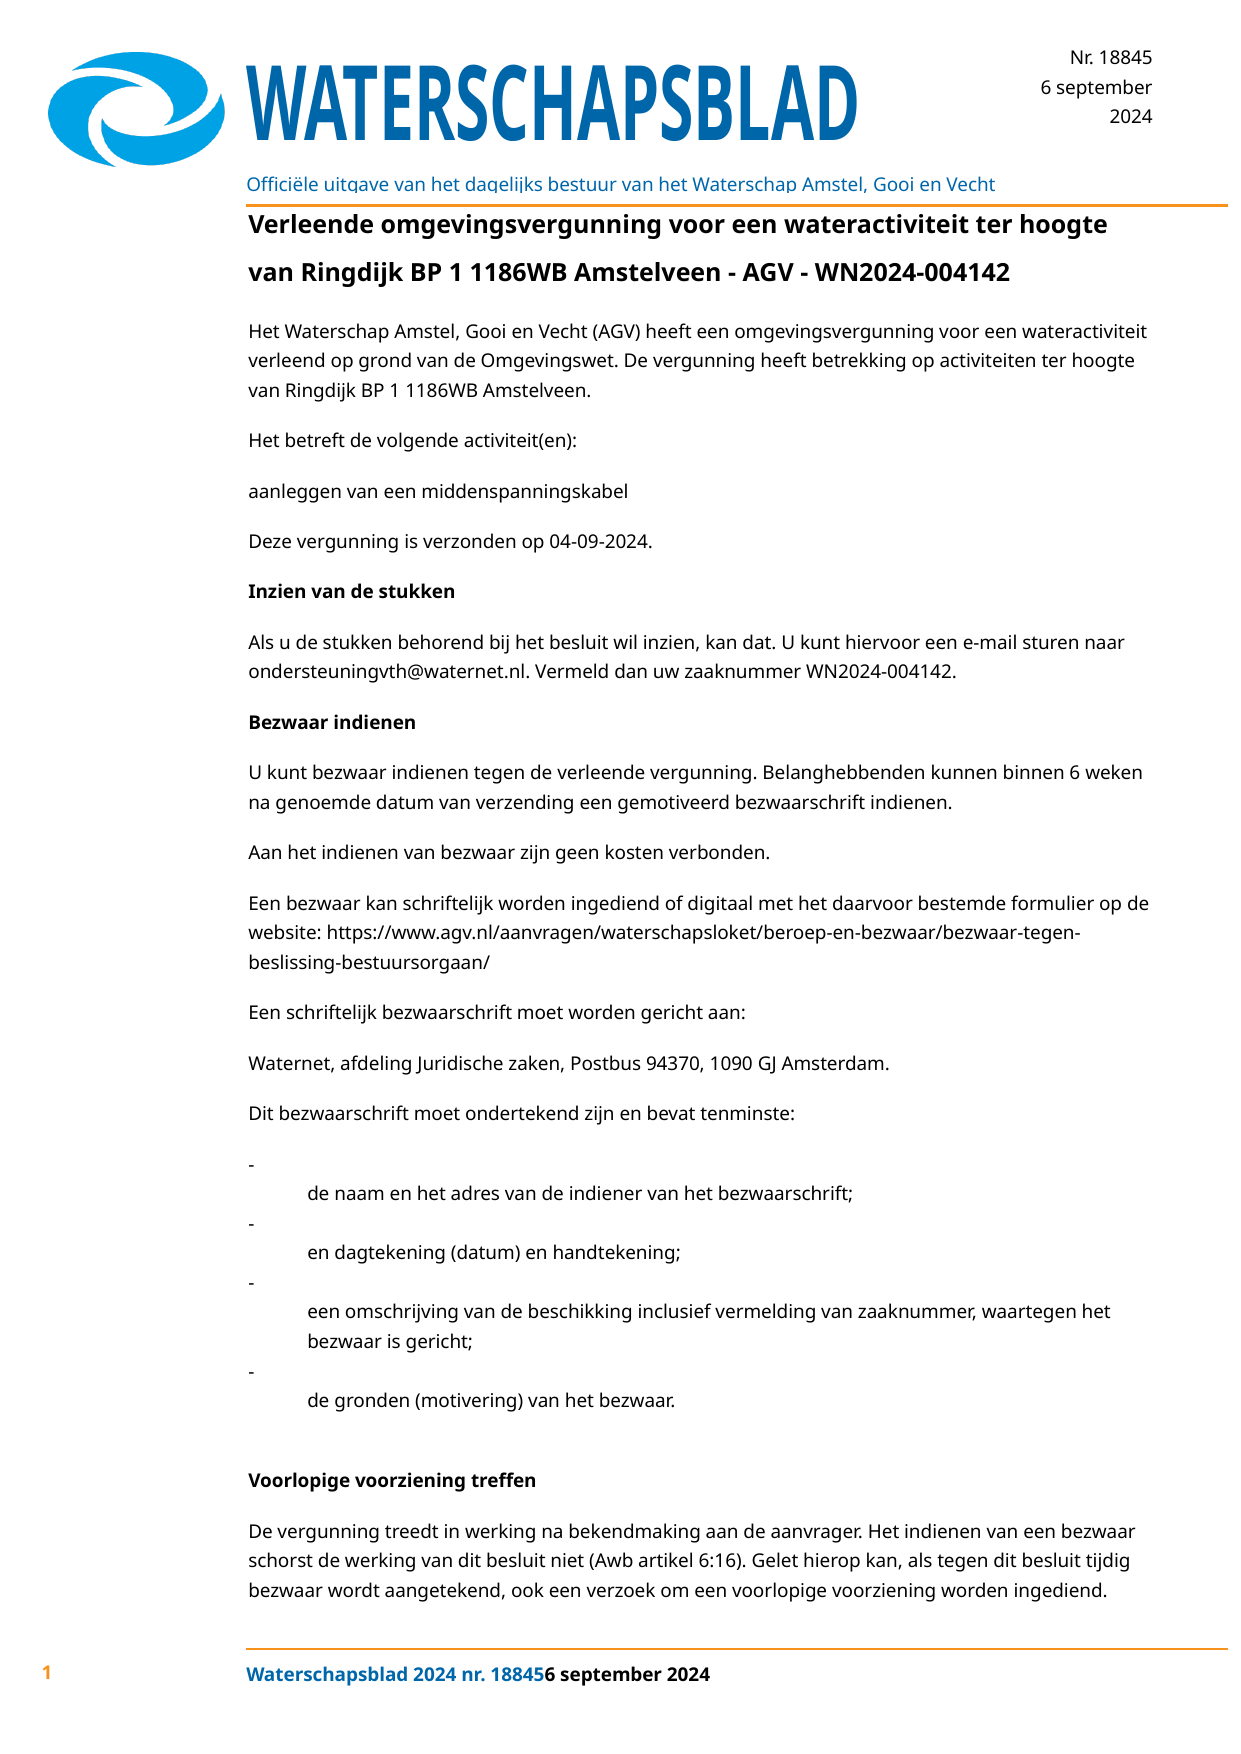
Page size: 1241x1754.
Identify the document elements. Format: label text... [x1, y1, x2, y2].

text Voorlopige voorziening treffen [248, 1467, 1152, 1493]
text Het betreft de volgende activiteit(en): [248, 427, 1152, 453]
text Aan het indienen van bezwaar zijn geen kosten verbonden. [248, 839, 1152, 865]
text Waternet, afdeling Juridische zaken, Postbus 94370, 1090 GJ Amsterdam. [248, 1050, 1152, 1076]
list een omschrijving van de beschikking inclusief vermelding van zaaknummer, waartegen het bezwaar is gericht; [248, 1299, 1152, 1354]
list en dagtekening (datum) en handtekening; [248, 1239, 1152, 1265]
text Een schriftelijk bezwaarschrift moet worden gericht aan: [248, 999, 1152, 1025]
text Een bezwaar kan schriftelijk worden ingediend of digitaal met het daarvoor bestemde formulier op de website: https://www.agv.nl/aanvragen/waterschapsloket/beroep-en-bezwaar/bezwaar-tegen-beslissing-bestuursorgaan/ [248, 890, 1152, 975]
text Als u de stukken behorend bij het besluit wil inzien, kan dat. U kunt hiervoor een e-mail sturen naar ondersteuningvth@waternet.nl. Vermeld dan uw zaaknummer WN2024-004142. [248, 629, 1152, 684]
text Dit bezwaarschrift moet ondertekend zijn en bevat tenminste: [248, 1100, 1152, 1126]
list de naam en het adres van de indiener van het bezwaarschrift; [248, 1180, 1152, 1206]
list de gronden (motivering) van het bezwaar. [248, 1387, 1152, 1413]
text Deze vergunning is verzonden op 04-09-2024. [248, 528, 1152, 554]
text Bezwaar indienen [248, 709, 1152, 735]
text Inzien van de stukken [248, 579, 1152, 604]
text Het Waterschap Amstel, Gooi en Vecht (AGV) heeft een omgevingsvergunning voor een wateractiviteit verleend op grond van de Omgevingswet. De vergunning heeft betrekking op activiteiten ter hoogte van Ringdijk BP 1 1186WB Amstelveen. [248, 318, 1152, 403]
text aanleggen van een middenspanningskabel [248, 478, 1152, 504]
text De vergunning treedt in werking na bekendmaking aan de aanvrager. Het indienen van een bezwaar schorst de werking van dit besluit niet (Awb artikel 6:16). Gelet hierop kan, als tegen dit besluit tijdig bezwaar wordt aangetekend, ook een verzoek om een voorlopige voorziening worden ingediend. [248, 1518, 1152, 1603]
picture [41, 47, 231, 172]
text Verleende omgevingsvergunning voor een wateractiviteit ter hoogte van Ringdijk BP 1 1186WB Amstelveen - AGV - WN2024-004142 [248, 207, 1152, 288]
text U kunt bezwaar indienen tegen de verleende vergunning. Belanghebbenden kunnen binnen 6 weken na genoemde datum van verzending een gemotiveerd bezwaarschrift indienen. [248, 759, 1152, 815]
